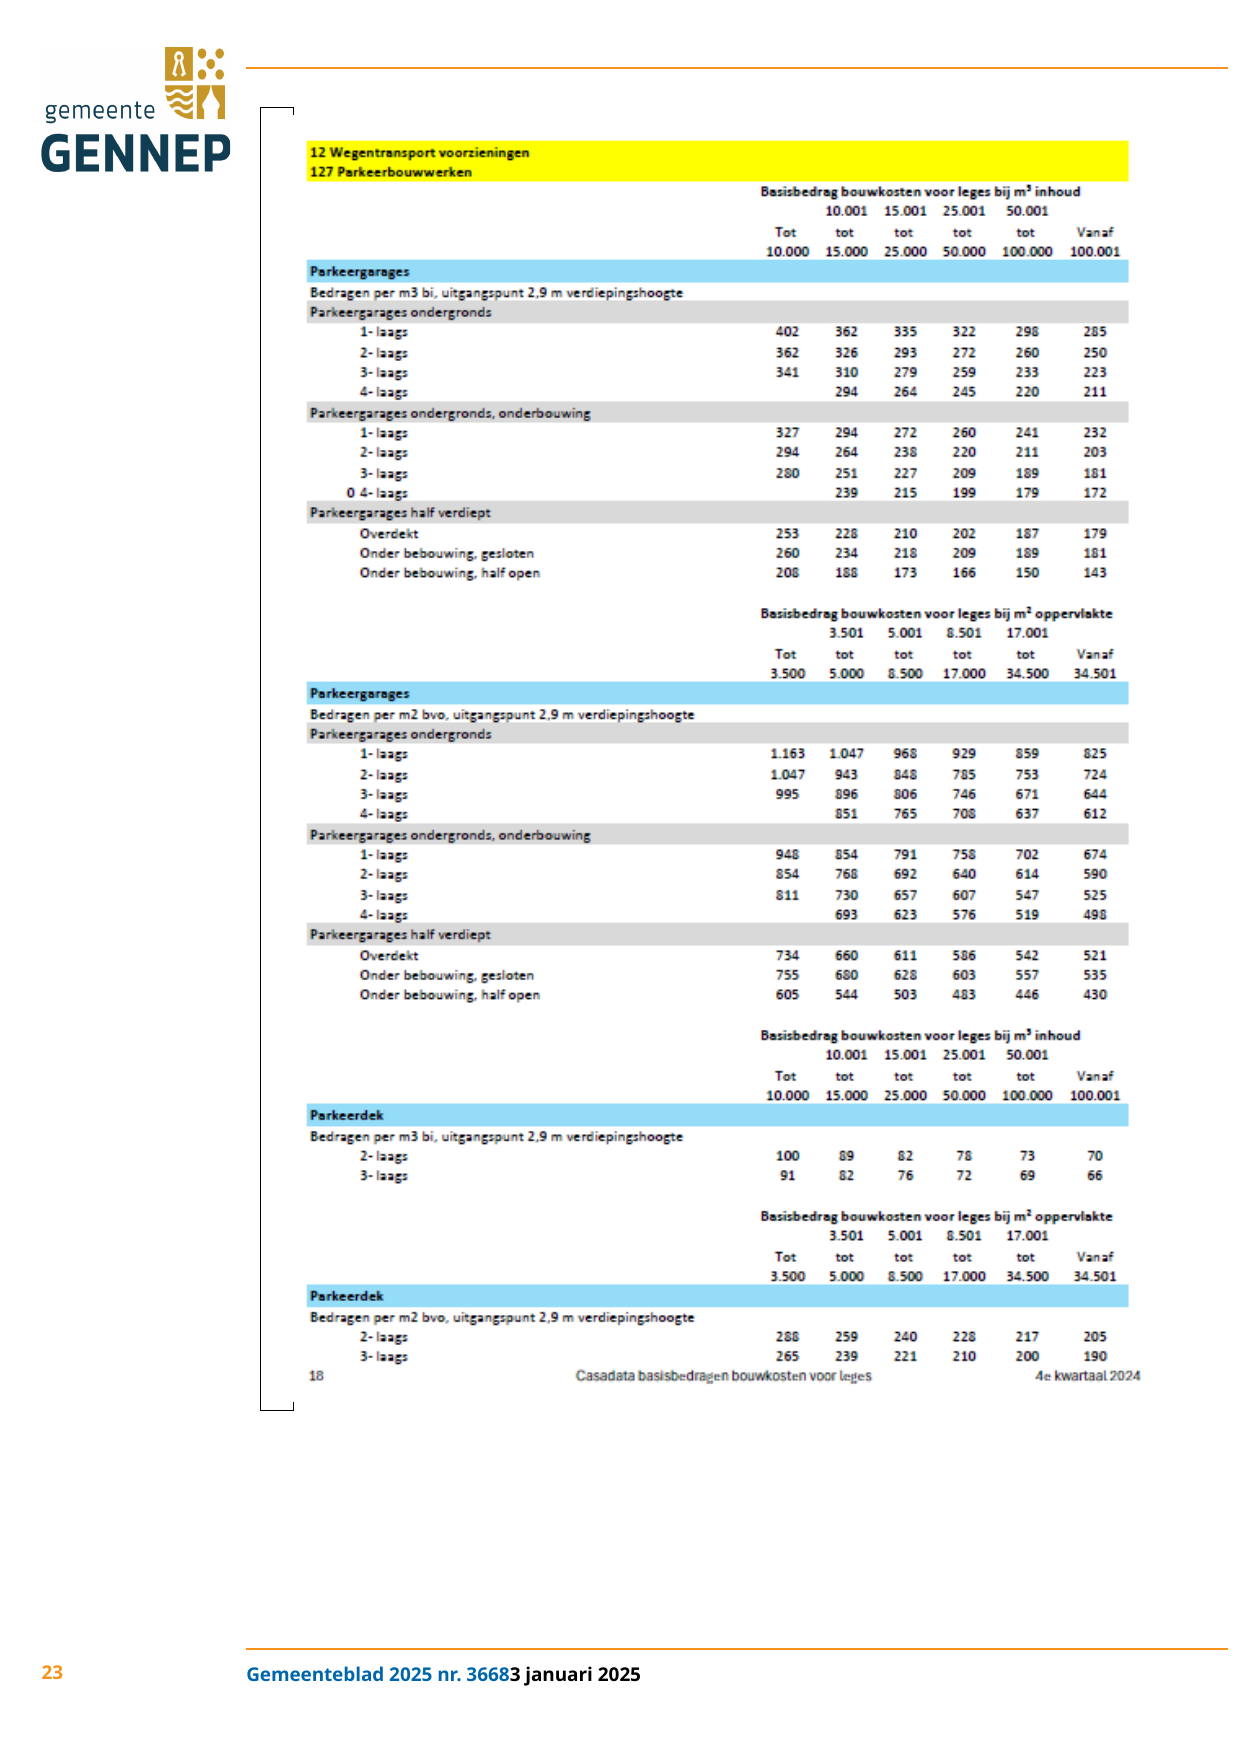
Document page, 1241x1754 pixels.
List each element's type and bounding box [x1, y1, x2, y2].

picture [41, 47, 231, 172]
picture [268, 115, 1173, 1402]
